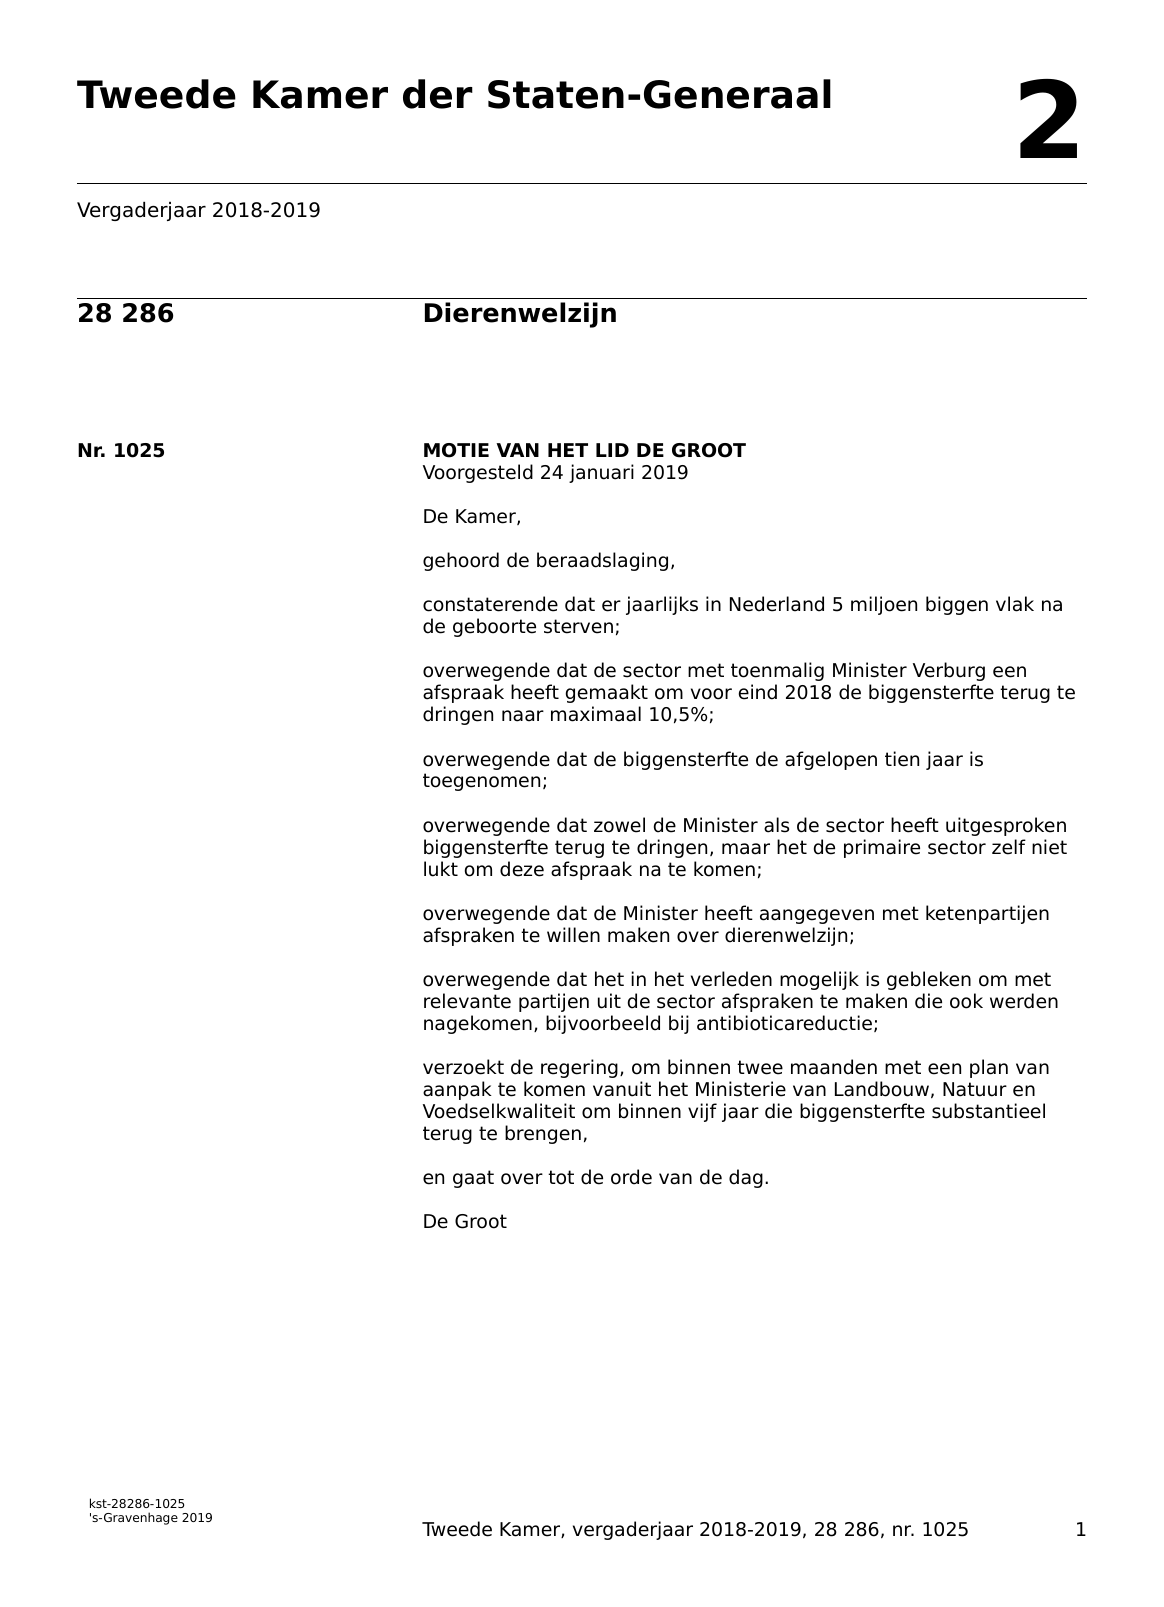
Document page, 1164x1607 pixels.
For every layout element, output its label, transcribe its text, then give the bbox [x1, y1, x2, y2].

text constaterende dat er jaarlijks in Nederland 5 miljoen biggen vlak na de geboorte sterven; [422, 594, 1087, 638]
text De Groot [422, 1211, 1087, 1233]
text Voorgesteld 24 januari 2019 [422, 462, 1087, 484]
text verzoekt de regering, om binnen twee maanden met een plan van aanpak te komen vanuit het Ministerie van Landbouw, Natuur en Voedselkwaliteit om binnen vijf jaar die biggensterfte substantieel terug te brengen, [422, 1057, 1087, 1145]
text overwegende dat de sector met toenmalig Minister Verburg een afspraak heeft gemaakt om voor eind 2018 de biggensterfte terug te dringen naar maximaal 10,5%; [422, 660, 1087, 726]
text overwegende dat zowel de Minister als de sector heeft uitgesproken biggensterfte terug te dringen, maar het de primaire sector zelf niet lukt om deze afspraak na te komen; [422, 814, 1087, 881]
text kst-28286-1025 [88, 1497, 323, 1511]
text 's-Gravenhage 2019 [88, 1511, 323, 1525]
text gehoord de beraadslaging, [422, 550, 1087, 572]
table_header 2 [886, 59, 1087, 183]
subtitle 28 286 Dierenwelzijn [77, 299, 1087, 329]
table_cell Vergaderjaar 2018-2019 [77, 184, 1087, 298]
subtitle Nr. 1025 MOTIE VAN HET LID DE GROOT [77, 440, 1087, 462]
text en gaat over tot de orde van de dag. [422, 1167, 1087, 1189]
text overwegende dat het in het verleden mogelijk is gebleken om met relevante partijen uit de sector afspraken te maken die ook werden nagekomen, bijvoorbeeld bij antibioticareductie; [422, 969, 1087, 1035]
text overwegende dat de Minister heeft aangegeven met ketenpartijen afspraken te willen maken over dierenwelzijn; [422, 903, 1087, 947]
text overwegende dat de biggensterfte de afgelopen tien jaar is toegenomen; [422, 748, 1087, 792]
table_header Tweede Kamer der Staten-Generaal [77, 59, 886, 183]
text De Kamer, [422, 506, 1087, 528]
